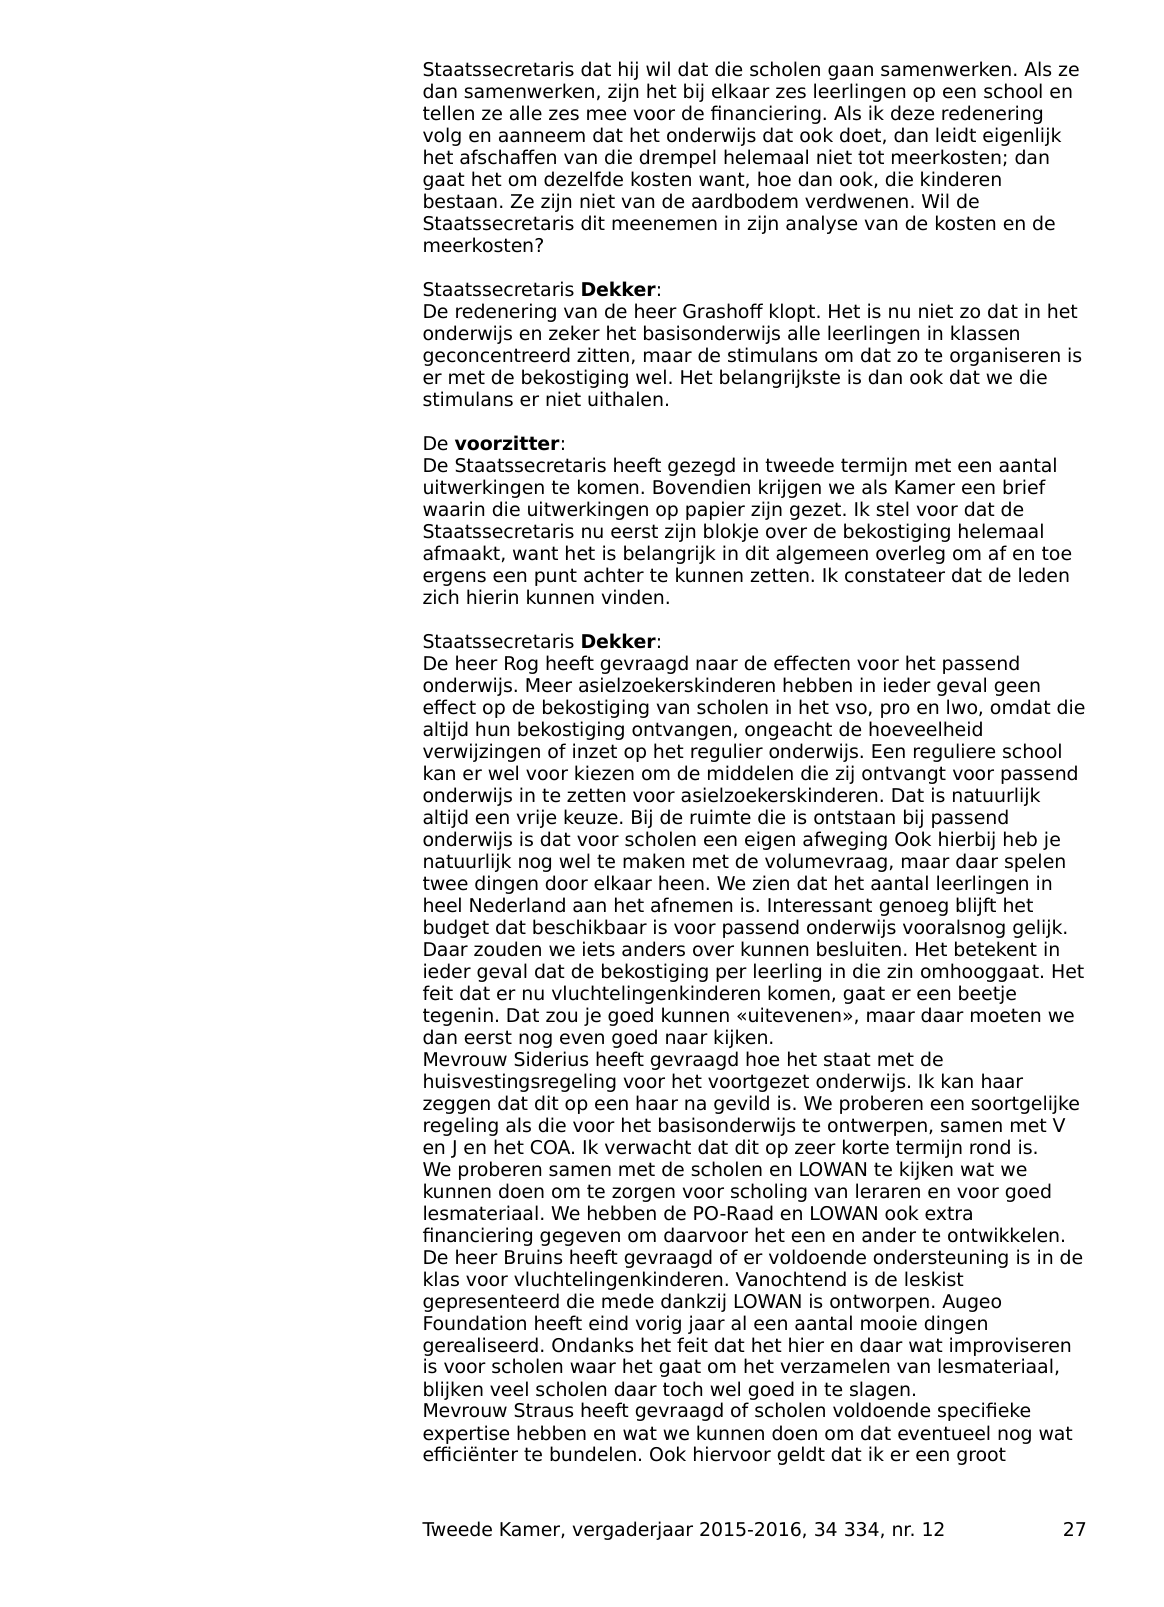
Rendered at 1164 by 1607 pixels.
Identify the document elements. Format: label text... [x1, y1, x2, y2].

text We proberen samen met de scholen en LOWAN te kijken wat we kunnen doen om te zorgen voor scholing van leraren en voor goed lesmateriaal. We hebben de PO-Raad en LOWAN ook extra financiering gegeven om daarvoor het een en ander te ontwikkelen. [422, 1159, 1087, 1247]
text Mevrouw Straus heeft gevraagd of scholen voldoende specifieke expertise hebben en wat we kunnen doen om dat eventueel nog wat efficiënter te bundelen. Ook hiervoor geldt dat ik er een groot [422, 1400, 1087, 1466]
text Mevrouw Siderius heeft gevraagd hoe het staat met de huisvestingsregeling voor het voortgezet onderwijs. Ik kan haar zeggen dat dit op een haar na gevild is. We proberen een soortgelijke regeling als die voor het basisonderwijs te ontwerpen, samen met V en J en het COA. Ik verwacht dat dit op zeer korte termijn rond is. [422, 1049, 1087, 1159]
text De heer Rog heeft gevraagd naar de effecten voor het passend onderwijs. Meer asielzoekerskinderen hebben in ieder geval geen effect op de bekostiging van scholen in het vso, pro en lwo, omdat die altijd hun bekostiging ontvangen, ongeacht de hoeveelheid verwijzingen of inzet op het regulier onderwijs. Een reguliere school kan er wel voor kiezen om de middelen die zij ontvangt voor passend onderwijs in te zetten voor asielzoekerskinderen. Dat is natuurlijk altijd een vrije keuze. Bij de ruimte die is ontstaan bij passend onderwijs is dat voor scholen een eigen afweging Ook hierbij heb je natuurlijk nog wel te maken met de volumevraag, maar daar spelen twee dingen door elkaar heen. We zien dat het aantal leerlingen in heel Nederland aan het afnemen is. Interessant genoeg blijft het budget dat beschikbaar is voor passend onderwijs vooralsnog gelijk. Daar zouden we iets anders over kunnen besluiten. Het betekent in ieder geval dat de bekostiging per leerling in die zin omhooggaat. Het feit dat er nu vluchtelingenkinderen komen, gaat er een beetje tegenin. Dat zou je goed kunnen «uitevenen», maar daar moeten we dan eerst nog even goed naar kijken. [422, 653, 1087, 1049]
text Staatssecretaris Dekker: [422, 279, 1087, 301]
text De voorzitter: [422, 433, 1087, 455]
text Staatssecretaris dat hij wil dat die scholen gaan samenwerken. Als ze dan samenwerken, zijn het bij elkaar zes leerlingen op een school en tellen ze alle zes mee voor de financiering. Als ik deze redenering volg en aanneem dat het onderwijs dat ook doet, dan leidt eigenlijk het afschaffen van die drempel helemaal niet tot meerkosten; dan gaat het om dezelfde kosten want, hoe dan ook, die kinderen bestaan. Ze zijn niet van de aardbodem verdwenen. Wil de Staatssecretaris dit meenemen in zijn analyse van de kosten en de meerkosten? [422, 59, 1087, 257]
text De Staatssecretaris heeft gezegd in tweede termijn met een aantal uitwerkingen te komen. Bovendien krijgen we als Kamer een brief waarin die uitwerkingen op papier zijn gezet. Ik stel voor dat de Staatssecretaris nu eerst zijn blokje over de bekostiging helemaal afmaakt, want het is belangrijk in dit algemeen overleg om af en toe ergens een punt achter te kunnen zetten. Ik constateer dat de leden zich hierin kunnen vinden. [422, 455, 1087, 609]
text De redenering van de heer Grashoff klopt. Het is nu niet zo dat in het onderwijs en zeker het basisonderwijs alle leerlingen in klassen geconcentreerd zitten, maar de stimulans om dat zo te organiseren is er met de bekostiging wel. Het belangrijkste is dan ook dat we die stimulans er niet uithalen. [422, 301, 1087, 411]
text De heer Bruins heeft gevraagd of er voldoende ondersteuning is in de klas voor vluchtelingenkinderen. Vanochtend is de leskist gepresenteerd die mede dankzij LOWAN is ontworpen. Augeo Foundation heeft eind vorig jaar al een aantal mooie dingen gerealiseerd. Ondanks het feit dat het hier en daar wat improviseren is voor scholen waar het gaat om het verzamelen van lesmateriaal, blijken veel scholen daar toch wel goed in te slagen. [422, 1247, 1087, 1400]
text Staatssecretaris Dekker: [422, 631, 1087, 653]
